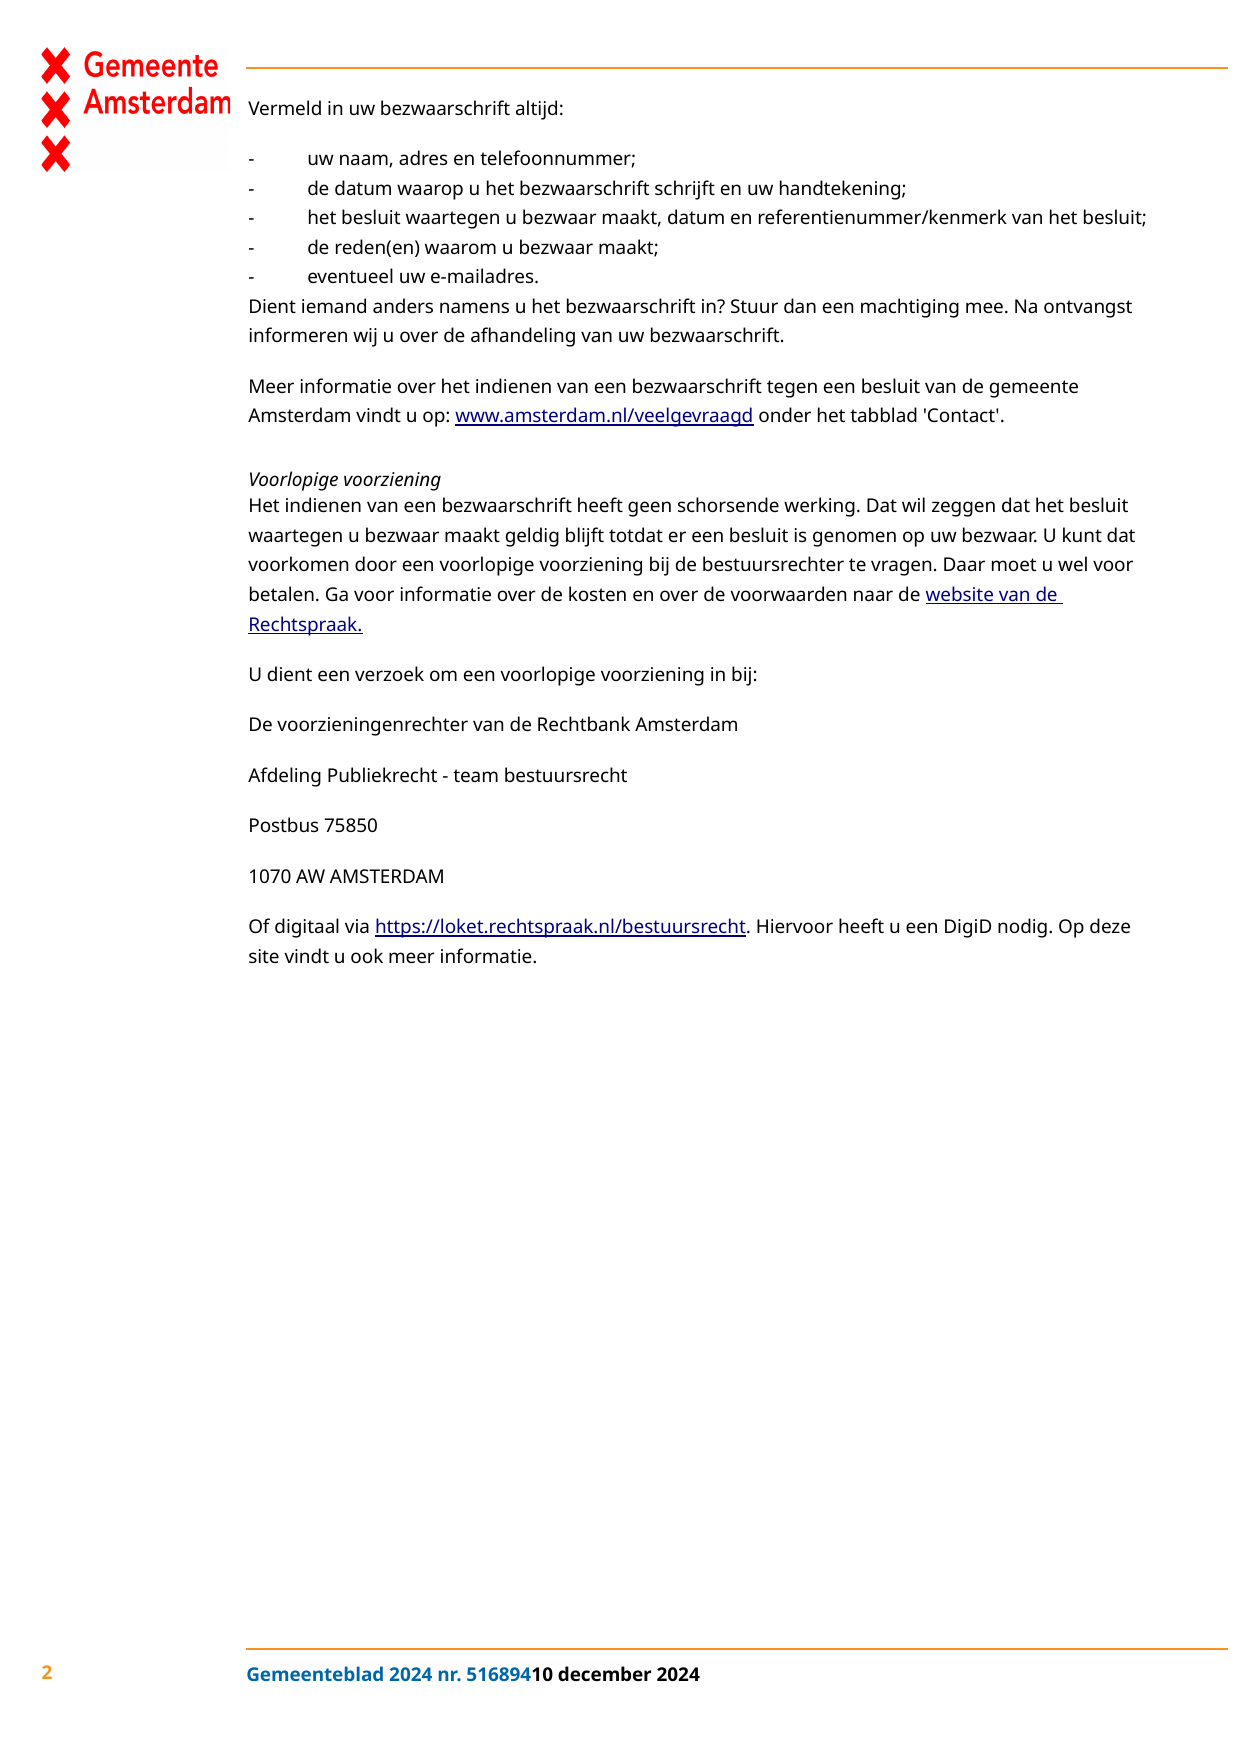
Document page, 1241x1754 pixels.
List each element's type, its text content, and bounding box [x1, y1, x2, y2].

text Meer informatie over het indienen van een bezwaarschrift tegen een besluit van de gemeente Amsterdam vindt u op: www.amsterdam.nl/veelgevraagd onder het tabblad 'Contact'. [248, 373, 1152, 428]
text 1070 AW AMSTERDAM [248, 863, 1152, 888]
text Postbus 75850 [248, 812, 1152, 838]
text Vermeld in uw bezwaarschrift altijd: [248, 95, 1152, 121]
text U dient een verzoek om een voorlopige voorziening in bij: [248, 661, 1152, 687]
list de reden(en) waarom u bezwaar maakt; [248, 234, 1152, 260]
list uw naam, adres en telefoonnummer; [248, 145, 1152, 171]
text Dient iemand anders namens u het bezwaarschrift in? Stuur dan een machtiging mee. Na ontvangst informeren wij u over de afhandeling van uw bezwaarschrift. [248, 293, 1152, 348]
text Afdeling Publiekrecht - team bestuursrecht [248, 762, 1152, 788]
list de datum waarop u het bezwaarschrift schrijft en uw handtekening; [248, 175, 1152, 201]
text Of digitaal via https://loket.rechtspraak.nl/bestuursrecht. Hiervoor heeft u een DigiD nodig. Op deze site vindt u ook meer informatie. [248, 913, 1152, 968]
text Voorlopige voorziening [248, 467, 1152, 492]
text De voorzieningenrechter van de Rechtbank Amsterdam [248, 712, 1152, 737]
picture [41, 47, 231, 172]
text Het indienen van een bezwaarschrift heeft geen schorsende werking. Dat wil zeggen dat het besluit waartegen u bezwaar maakt geldig blijft totdat er een besluit is genomen op uw bezwaar. U kunt dat voorkomen door een voorlopige voorziening bij de bestuursrechter te vragen. Daar moet u wel voor betalen. Ga voor informatie over de kosten en over de voorwaarden naar de website van de Rechtspraak. [248, 492, 1152, 636]
list eventueel uw e-mailadres. [248, 263, 1152, 289]
list het besluit waartegen u bezwaar maakt, datum en referentienummer/kenmerk van het besluit; [248, 204, 1152, 230]
